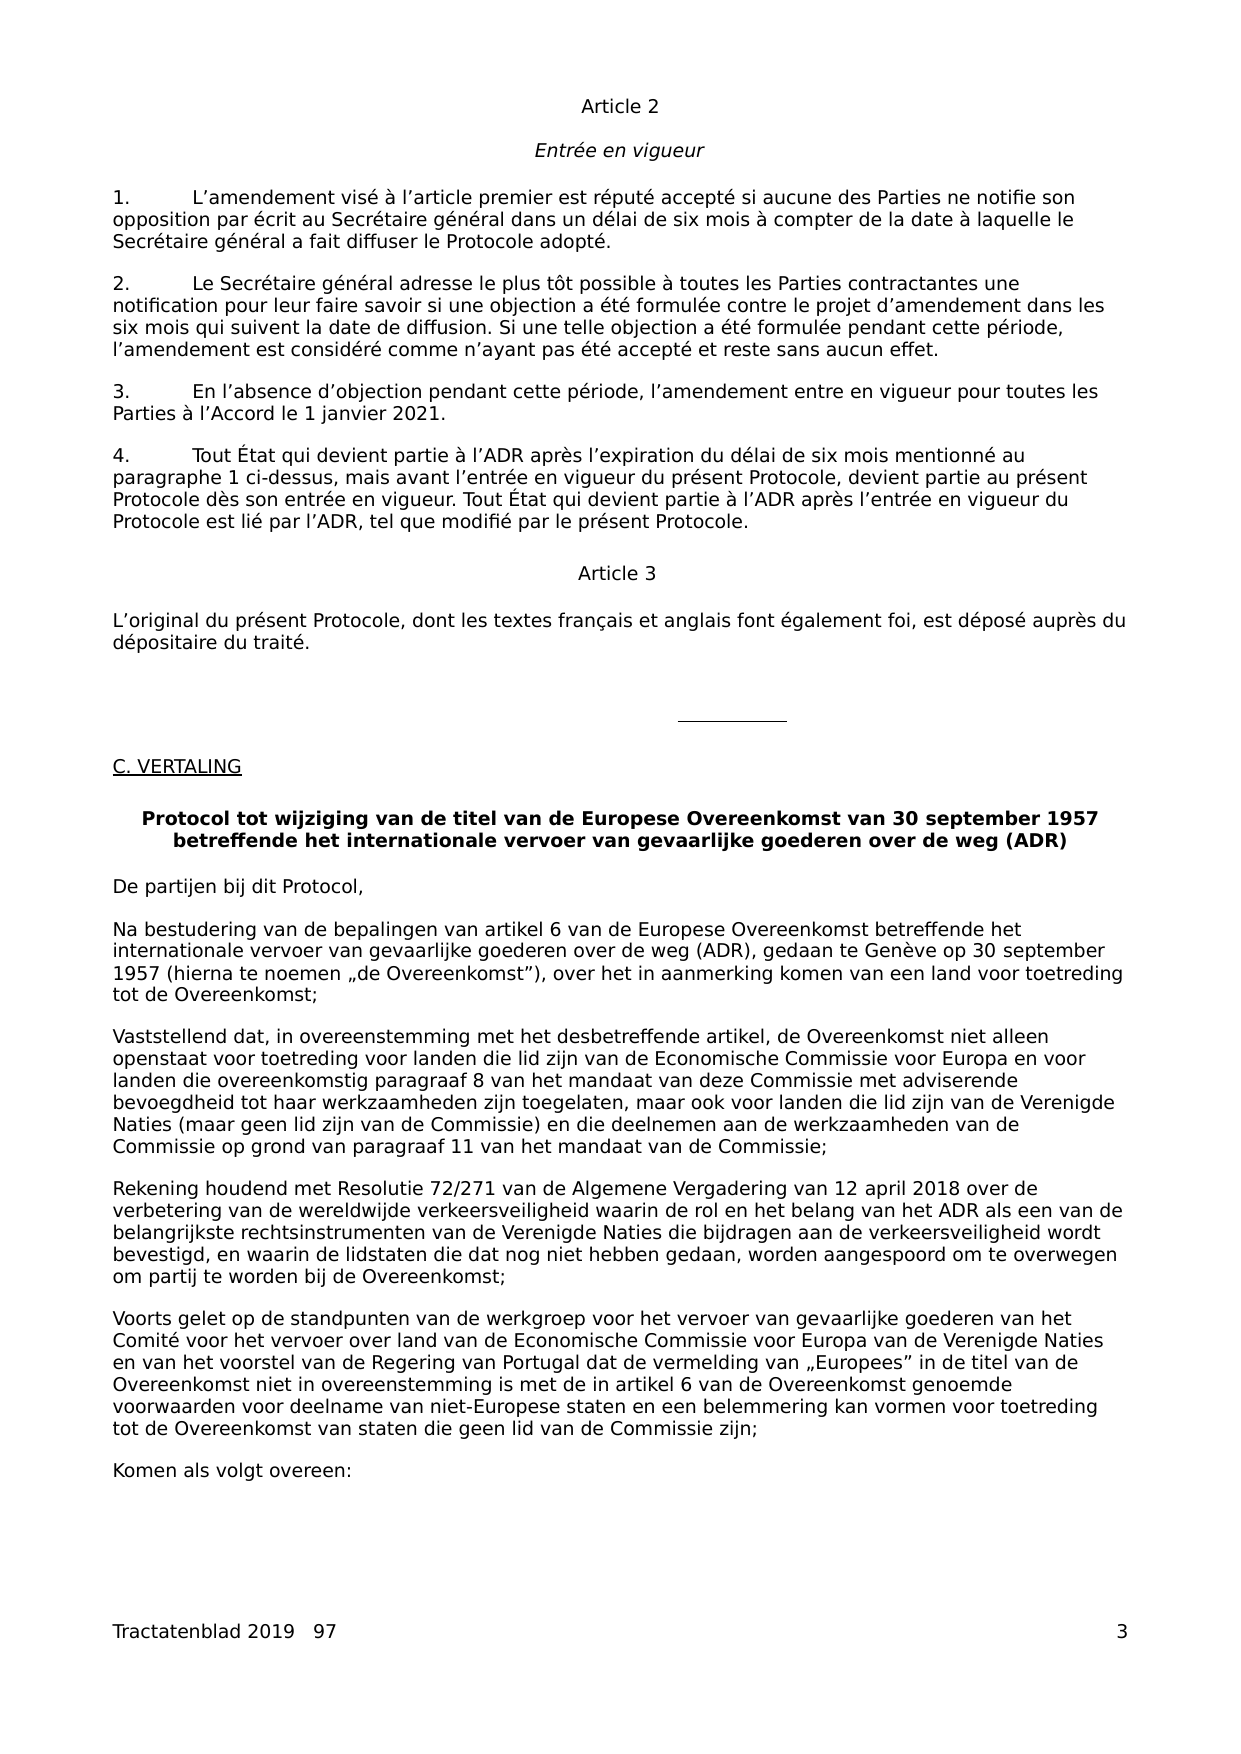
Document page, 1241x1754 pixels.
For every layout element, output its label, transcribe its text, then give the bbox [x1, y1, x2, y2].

text 2. Le Secrétaire général adresse le plus tôt possible à toutes les Parties contractantes une notification pour leur faire savoir si une objection a été formulée contre le projet d’amendement dans les six mois qui suivent la date de diffusion. Si une telle objection a été formulée pendant cette période, l’amendement est considéré comme n’ayant pas été accepté et reste sans aucun effet. [112, 273, 1128, 361]
text Rekening houdend met Resolutie 72/271 van de Algemene Vergadering van 12 april 2018 over de verbetering van de wereldwijde verkeersveiligheid waarin de rol en het belang van het ADR als een van de belangrijkste rechtsinstrumenten van de Verenigde Naties die bijdragen aan de verkeersveiligheid wordt bevestigd, en waarin de lidstaten die dat nog niet hebben gedaan, worden aangespoord om te overwegen om partij te worden bij de Overeenkomst; [112, 1178, 1128, 1288]
text 4. Tout État qui devient partie à l’ADR après l’expiration du délai de six mois mentionné au paragraphe 1 ci-dessus, mais avant l’entrée en vigueur du présent Protocole, devient partie au présent Protocole dès son entrée en vigueur. Tout État qui devient partie à l’ADR après l’entrée en vigueur du Protocole est lié par l’ADR, tel que modifié par le présent Protocole. [112, 445, 1128, 533]
text Na bestudering van de bepalingen van artikel 6 van de Europese Overeenkomst betreffende het internationale vervoer van gevaarlijke goederen over de weg (ADR), gedaan te Genève op 30 september 1957 (hierna te noemen „de Overeenkomst”), over het in aanmerking komen van een land voor toetreding tot de Overeenkomst; [112, 918, 1128, 1006]
text L’original du présent Protocole, dont les textes français et anglais font également foi, est déposé auprès du dépositaire du traité. [112, 609, 1128, 653]
subtitle C. VERTALING [112, 756, 1128, 777]
text 3. En l’absence d’objection pendant cette période, l’amendement entre en vigueur pour toutes les Parties à l’Accord le 1 janvier 2021. [112, 381, 1128, 425]
text Komen als volgt overeen: [112, 1460, 1128, 1482]
subtitle Article 3 [112, 563, 1128, 584]
subtitle Protocol tot wijziging van de titel van de Europese Overeenkomst van 30 september 1957 betreffende het internationale vervoer van gevaarlijke goederen over de weg (ADR) [112, 807, 1128, 851]
text Voorts gelet op de standpunten van de werkgroep voor het vervoer van gevaarlijke goederen van het Comité voor het vervoer over land van de Economische Commissie voor Europa van de Verenigde Naties en van het voorstel van de Regering van Portugal dat de vermelding van „Europees” in de titel van de Overeenkomst niet in overeenstemming is met de in artikel 6 van de Overeenkomst genoemde voorwaarden voor deelname van niet-Europese staten en een belemmering kan vormen voor toetreding tot de Overeenkomst van staten die geen lid van de Commissie zijn; [112, 1308, 1128, 1440]
text De partijen bij dit Protocol, [112, 876, 1128, 898]
text Vaststellend dat, in overeenstemming met het desbetreffende artikel, de Overeenkomst niet alleen openstaat voor toetreding voor landen die lid zijn van de Economische Commissie voor Europa en voor landen die overeenkomstig paragraaf 8 van het mandaat van deze Commissie met adviserende bevoegdheid tot haar werkzaamheden zijn toegelaten, maar ook voor landen die lid zijn van de Verenigde Naties (maar geen lid zijn van de Commissie) en die deelnemen aan de werkzaamheden van de Commissie op grond van paragraaf 11 van het mandaat van de Commissie; [112, 1026, 1128, 1158]
subtitle Article 2 Entrée en vigueur [112, 96, 1128, 162]
text 1. L’amendement visé à l’article premier est réputé accepté si aucune des Parties ne notifie son opposition par écrit au Secrétaire général dans un délai de six mois à compter de la date à laquelle le Secrétaire général a fait diffuser le Protocole adopté. [112, 187, 1128, 253]
